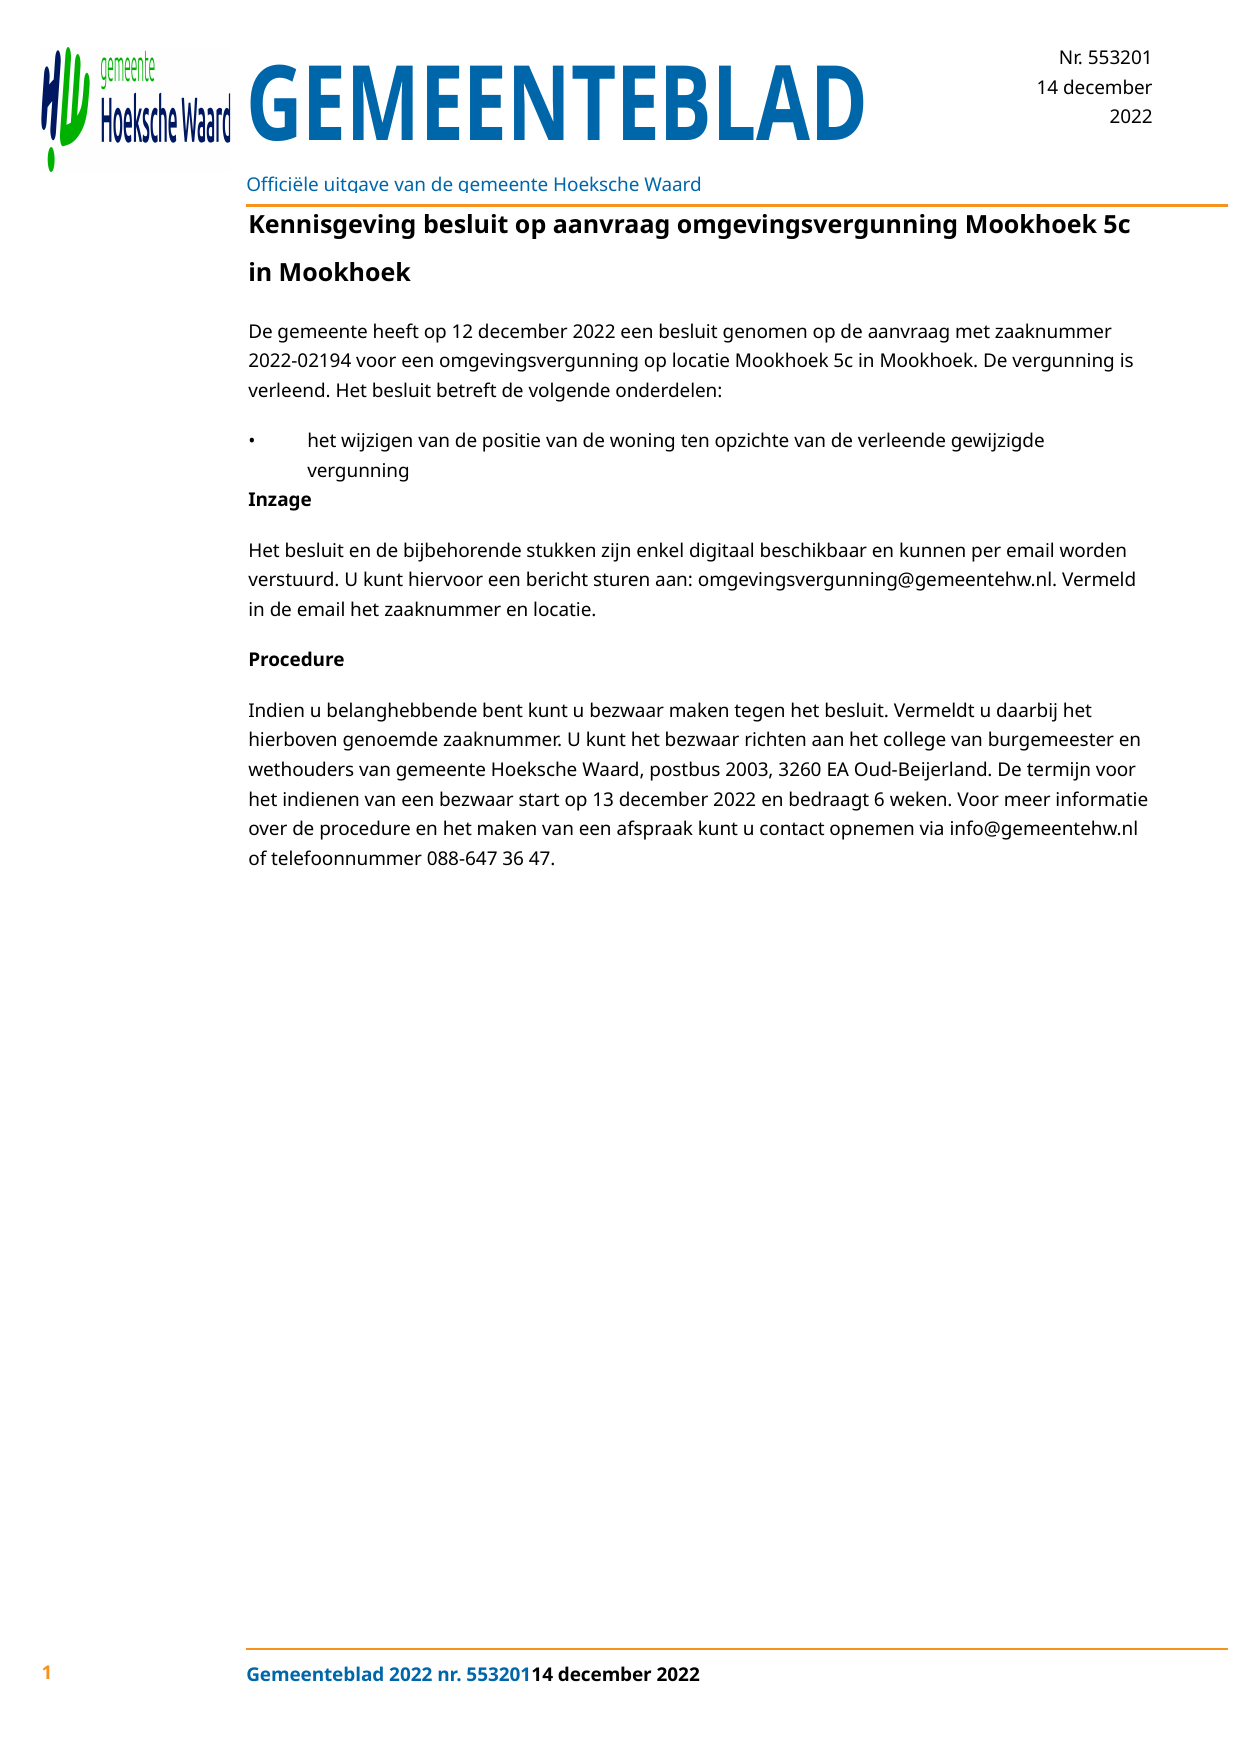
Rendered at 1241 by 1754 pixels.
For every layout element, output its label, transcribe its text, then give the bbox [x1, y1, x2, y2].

picture [41, 47, 231, 172]
text Het besluit en de bijbehorende stukken zijn enkel digitaal beschikbaar en kunnen per email worden verstuurd. U kunt hiervoor een bericht sturen aan: omgevingsvergunning@gemeentehw.nl. Vermeld in de email het zaaknummer en locatie. [248, 537, 1152, 622]
text Procedure [248, 647, 1152, 672]
text Indien u belanghebbende bent kunt u bezwaar maken tegen het besluit. Vermeldt u daarbij het hierboven genoemde zaaknummer. U kunt het bezwaar richten aan het college van burgemeester en wethouders van gemeente Hoeksche Waard, postbus 2003, 3260 EA Oud-Beijerland. De termijn voor het indienen van een bezwaar start op 13 december 2022 en bedraagt 6 weken. Voor meer informatie over de procedure en het maken van een afspraak kunt u contact opnemen via info@gemeentehw.nl of telefoonnummer 088-647 36 47. [248, 697, 1152, 871]
text De gemeente heeft op 12 december 2022 een besluit genomen op de aanvraag met zaaknummer 2022-02194 voor een omgevingsvergunning op locatie Mookhoek 5c in Mookhoek. De vergunning is verleend. Het besluit betreft de volgende onderdelen: [248, 318, 1152, 403]
list het wijzigen van de positie van de woning ten opzichte van de verleende gewijzigde vergunning [248, 427, 1152, 483]
text Kennisgeving besluit op aanvraag omgevingsvergunning Mookhoek 5c in Mookhoek [248, 207, 1152, 288]
text Inzage [248, 487, 1152, 512]
